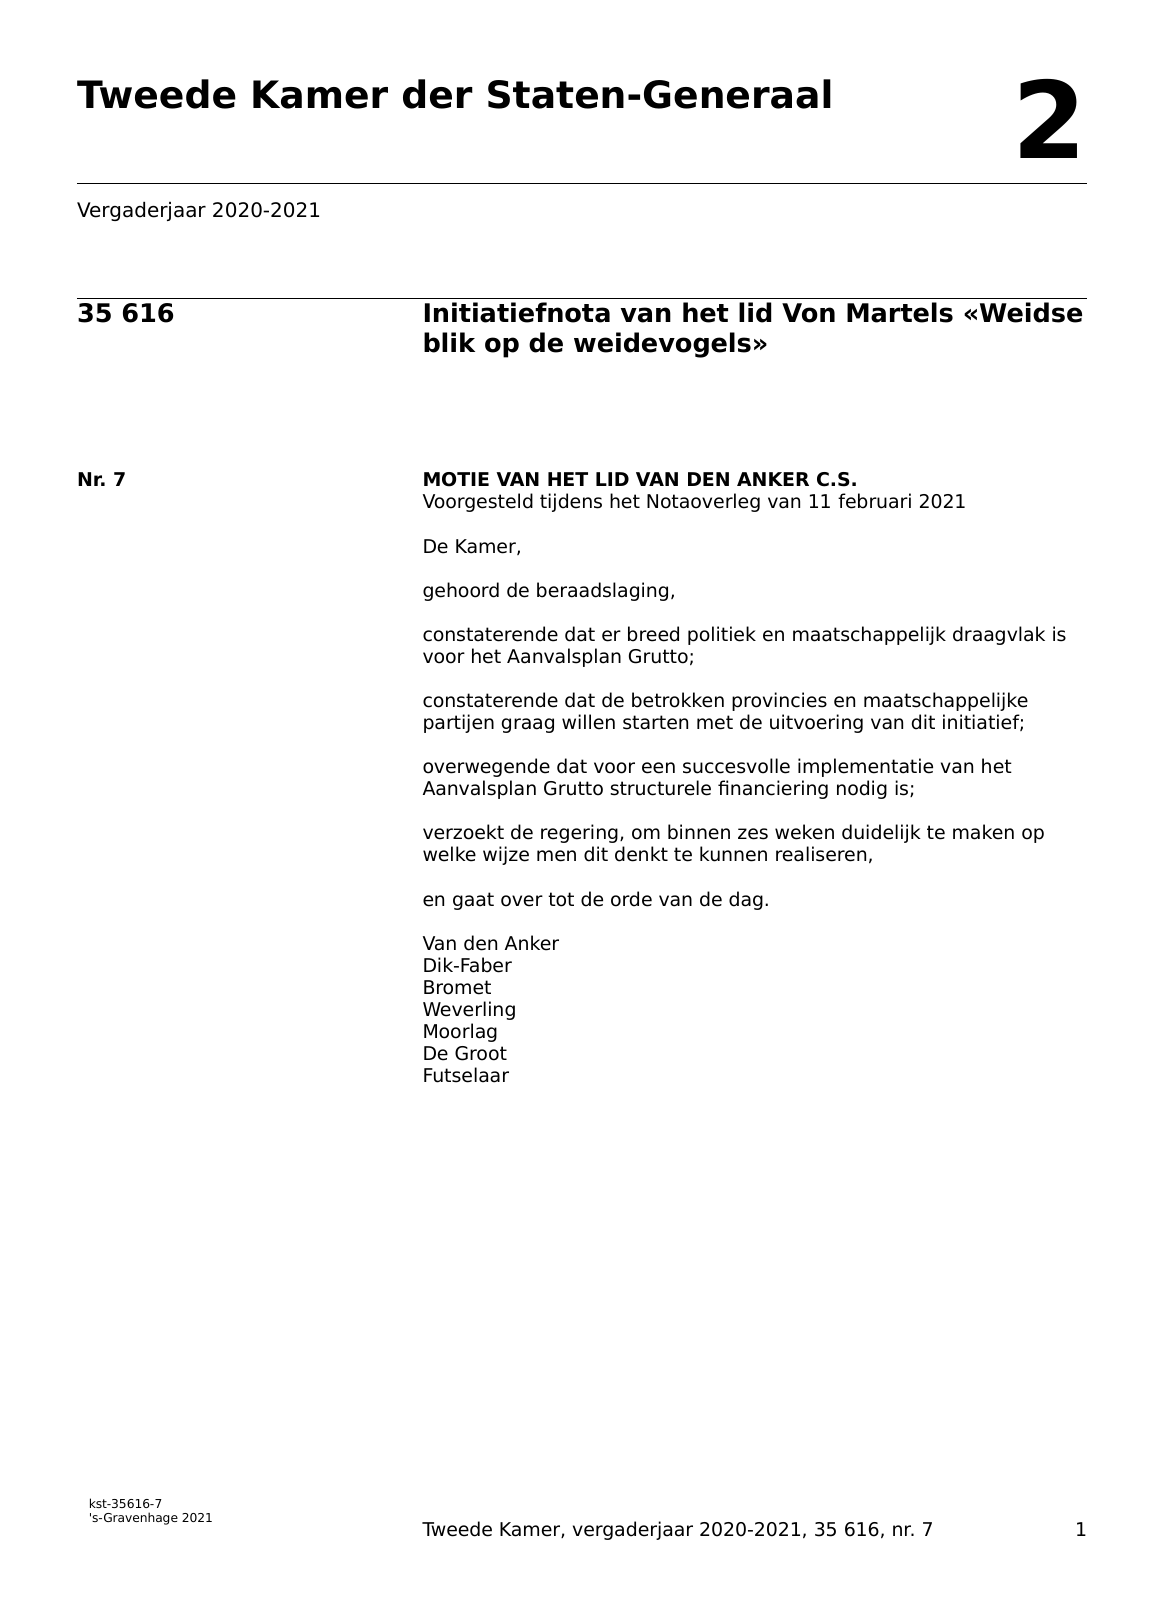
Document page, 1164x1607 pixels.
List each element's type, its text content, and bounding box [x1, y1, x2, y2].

text Weverling [422, 998, 1087, 1021]
table_header 2 [886, 59, 1087, 183]
text en gaat over tot de orde van de dag. [422, 888, 1087, 910]
table_header Tweede Kamer der Staten-Generaal [77, 59, 886, 183]
text kst-35616-7 [88, 1497, 323, 1511]
text De Kamer, [422, 536, 1087, 557]
text 's-Gravenhage 2021 [88, 1511, 323, 1525]
text constaterende dat er breed politiek en maatschappelijk draagvlak is voor het Aanvalsplan Grutto; [422, 624, 1087, 668]
text gehoord de beraadslaging, [422, 580, 1087, 602]
subtitle 35 616 Initiatiefnota van het lid Von Martels «Weidse blik op de weidevogels» [77, 299, 1087, 358]
text Futselaar [422, 1064, 1087, 1086]
text overwegende dat voor een succesvolle implementatie van het Aanvalsplan Grutto structurele financiering nodig is; [422, 756, 1087, 800]
text Dik-Faber [422, 954, 1087, 977]
text De Groot [422, 1042, 1087, 1064]
text Moorlag [422, 1021, 1087, 1042]
text Bromet [422, 977, 1087, 998]
text constaterende dat de betrokken provincies en maatschappelijke partijen graag willen starten met de uitvoering van dit initiatief; [422, 690, 1087, 734]
table_cell Vergaderjaar 2020-2021 [77, 184, 1087, 298]
subtitle Nr. 7 MOTIE VAN HET LID VAN DEN ANKER C.S. [77, 469, 1087, 491]
text verzoekt de regering, om binnen zes weken duidelijk te maken op welke wijze men dit denkt te kunnen realiseren, [422, 822, 1087, 866]
text Van den Anker [422, 933, 1087, 954]
text Voorgesteld tijdens het Notaoverleg van 11 februari 2021 [422, 491, 1087, 513]
